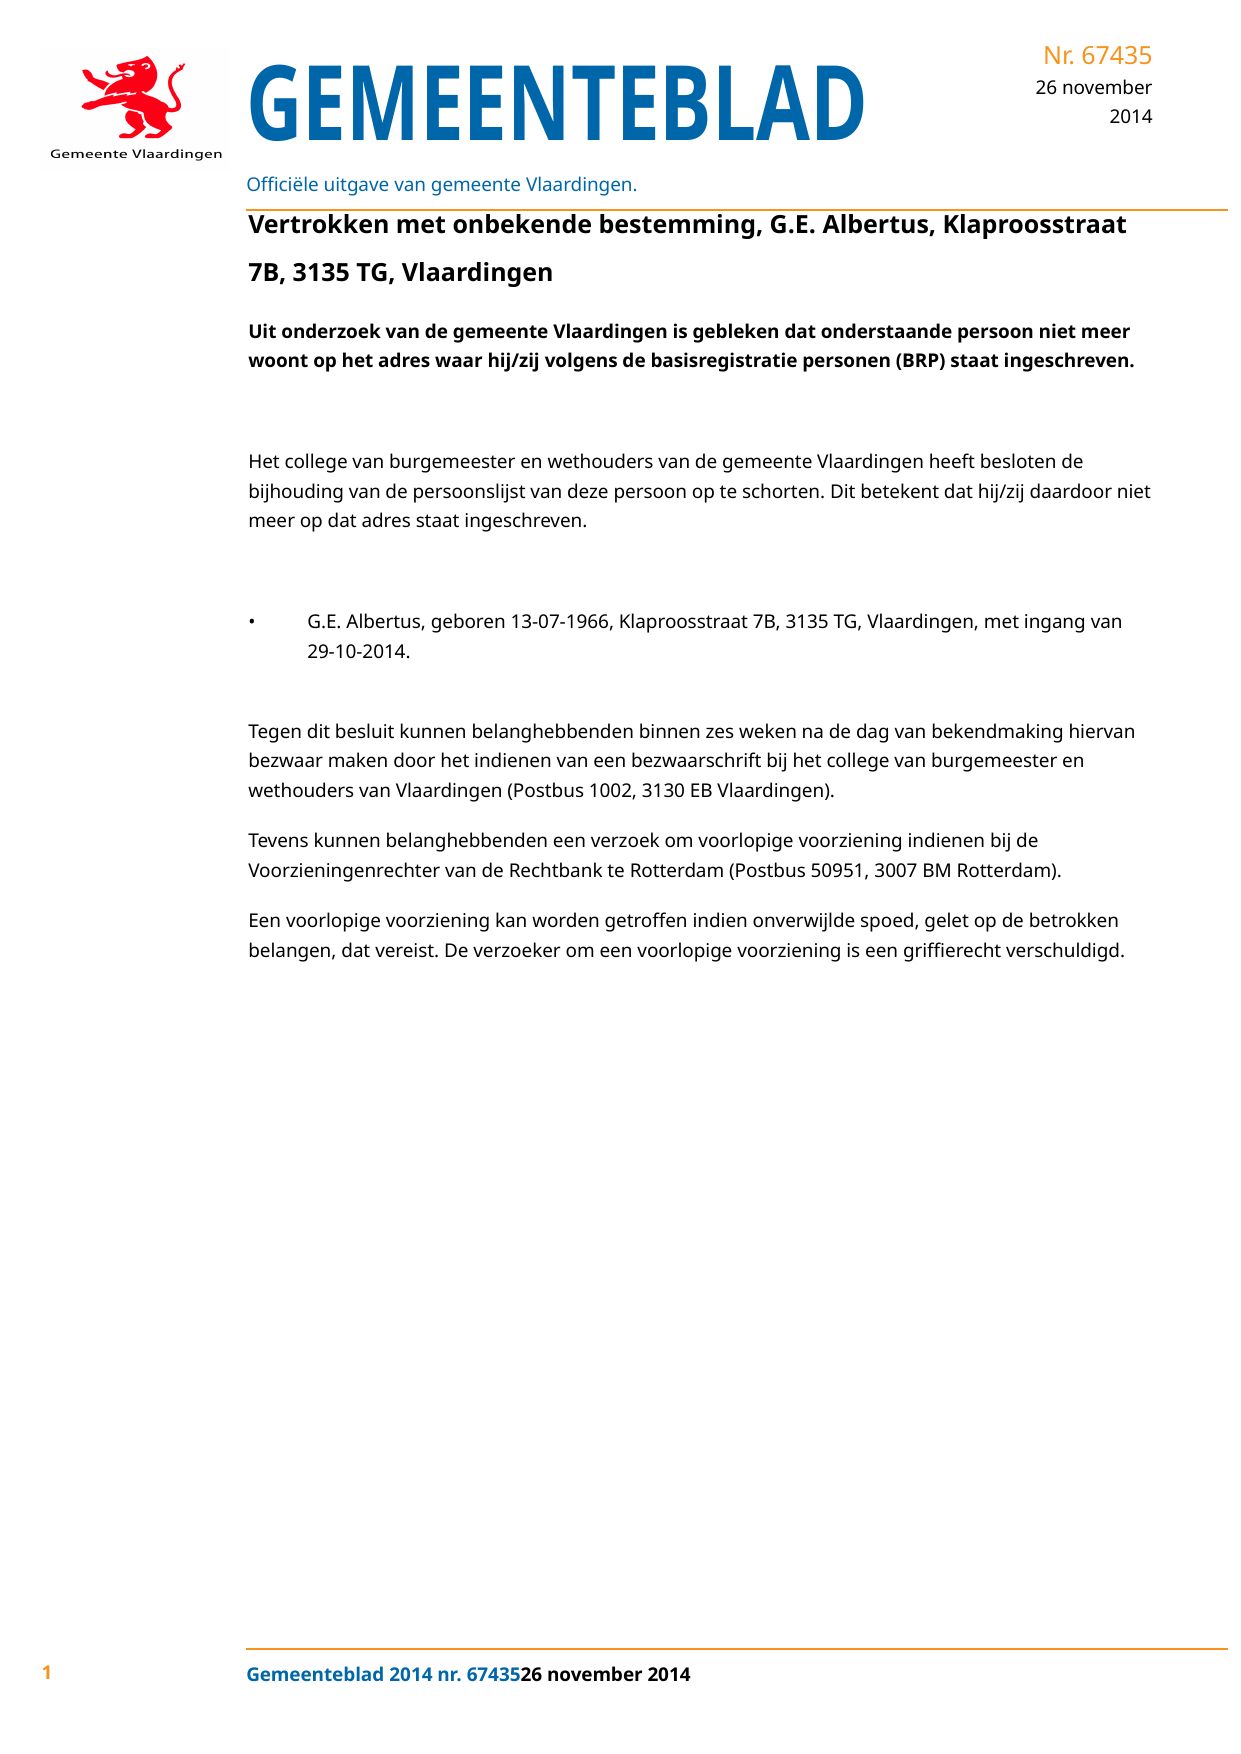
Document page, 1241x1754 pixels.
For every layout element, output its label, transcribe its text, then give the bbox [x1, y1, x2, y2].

list G.E. Albertus, geboren 13-07-1966, Klaproosstraat 7B, 3135 TG, Vlaardingen, met ingang van 29-10-2014. [248, 608, 1152, 664]
text Vertrokken met onbekende bestemming, G.E. Albertus, Klaproosstraat 7B, 3135 TG, Vlaardingen [248, 211, 1152, 288]
text Tevens kunnen belanghebbenden een verzoek om voorlopige voorziening indienen bij de Voorzieningenrechter van de Rechtbank te Rotterdam (Postbus 50951, 3007 BM Rotterdam). [248, 827, 1152, 883]
text Het college van burgemeester en wethouders van de gemeente Vlaardingen heeft besloten de bijhouding van de persoonslijst van deze persoon op te schorten. Dit betekent dat hij/zij daardoor niet meer op dat adres staat ingeschreven. [248, 448, 1152, 533]
picture [41, 47, 231, 172]
text Tegen dit besluit kunnen belanghebbenden binnen zes weken na de dag van bekendmaking hiervan bezwaar maken door het indienen van een bezwaarschrift bij het college van burgemeester en wethouders van Vlaardingen (Postbus 1002, 3130 EB Vlaardingen). [248, 718, 1152, 803]
text Een voorlopige voorziening kan worden getroffen indien onverwijlde spoed, gelet op de betrokken belangen, dat vereist. De verzoeker om een voorlopige voorziening is een griffierecht verschuldigd. [248, 907, 1152, 963]
text Uit onderzoek van de gemeente Vlaardingen is gebleken dat onderstaande persoon niet meer woont op het adres waar hij/zij volgens de basisregistratie personen (BRP) staat ingeschreven. [248, 318, 1152, 373]
